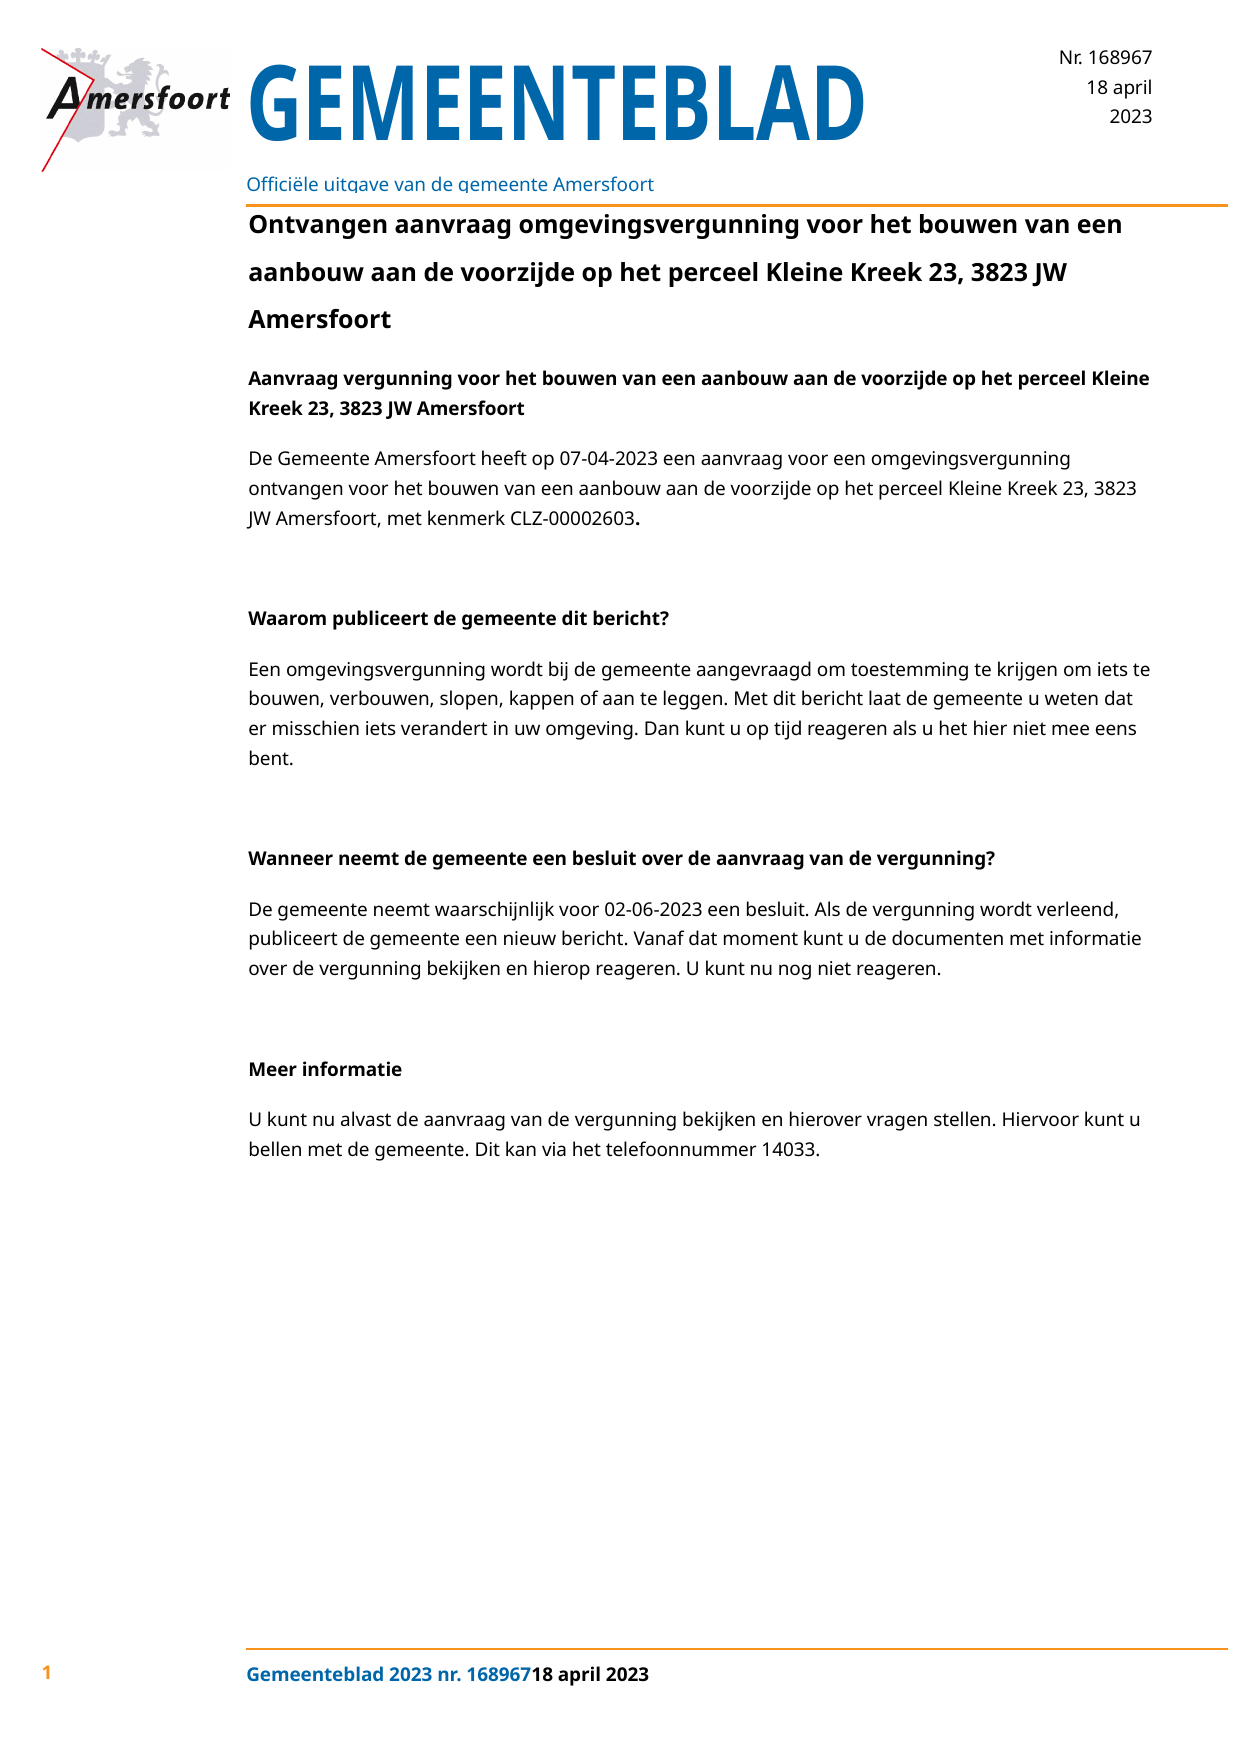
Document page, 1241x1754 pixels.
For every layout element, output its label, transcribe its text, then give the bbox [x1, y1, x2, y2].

text De Gemeente Amersfoort heeft op 07-04-2023 een aanvraag voor een omgevingsvergunning ontvangen voor het bouwen van een aanbouw aan de voorzijde op het perceel Kleine Kreek 23, 3823 JW Amersfoort, met kenmerk CLZ-00002603. [248, 446, 1152, 530]
text Aanvraag vergunning voor het bouwen van een aanbouw aan de voorzijde op het perceel Kleine Kreek 23, 3823 JW Amersfoort [248, 366, 1152, 421]
text Ontvangen aanvraag omgevingsvergunning voor het bouwen van een aanbouw aan de voorzijde op het perceel Kleine Kreek 23, 3823 JW Amersfoort [248, 207, 1152, 336]
text Meer informatie [248, 1056, 1152, 1082]
text De gemeente neemt waarschijnlijk voor 02-06-2023 een besluit. Als de vergunning wordt verleend, publiceert de gemeente een nieuw bericht. Vanaf dat moment kunt u de documenten met informatie over de vergunning bekijken en hierop reageren. U kunt nu nog niet reageren. [248, 896, 1152, 981]
text Wanneer neemt de gemeente een besluit over de aanvraag van de vergunning? [248, 846, 1152, 871]
text U kunt nu alvast de aanvraag van de vergunning bekijken en hierover vragen stellen. Hiervoor kunt u bellen met de gemeente. Dit kan via het telefoonnummer 14033. [248, 1106, 1152, 1162]
text Een omgevingsvergunning wordt bij de gemeente aangevraagd om toestemming te krijgen om iets te bouwen, verbouwen, slopen, kappen of aan te leggen. Met dit bericht laat de gemeente u weten dat er misschien iets verandert in uw omgeving. Dan kunt u op tijd reageren als u het hier niet mee eens bent. [248, 656, 1152, 770]
text Waarom publiceert de gemeente dit bericht? [248, 606, 1152, 631]
picture [41, 47, 231, 172]
